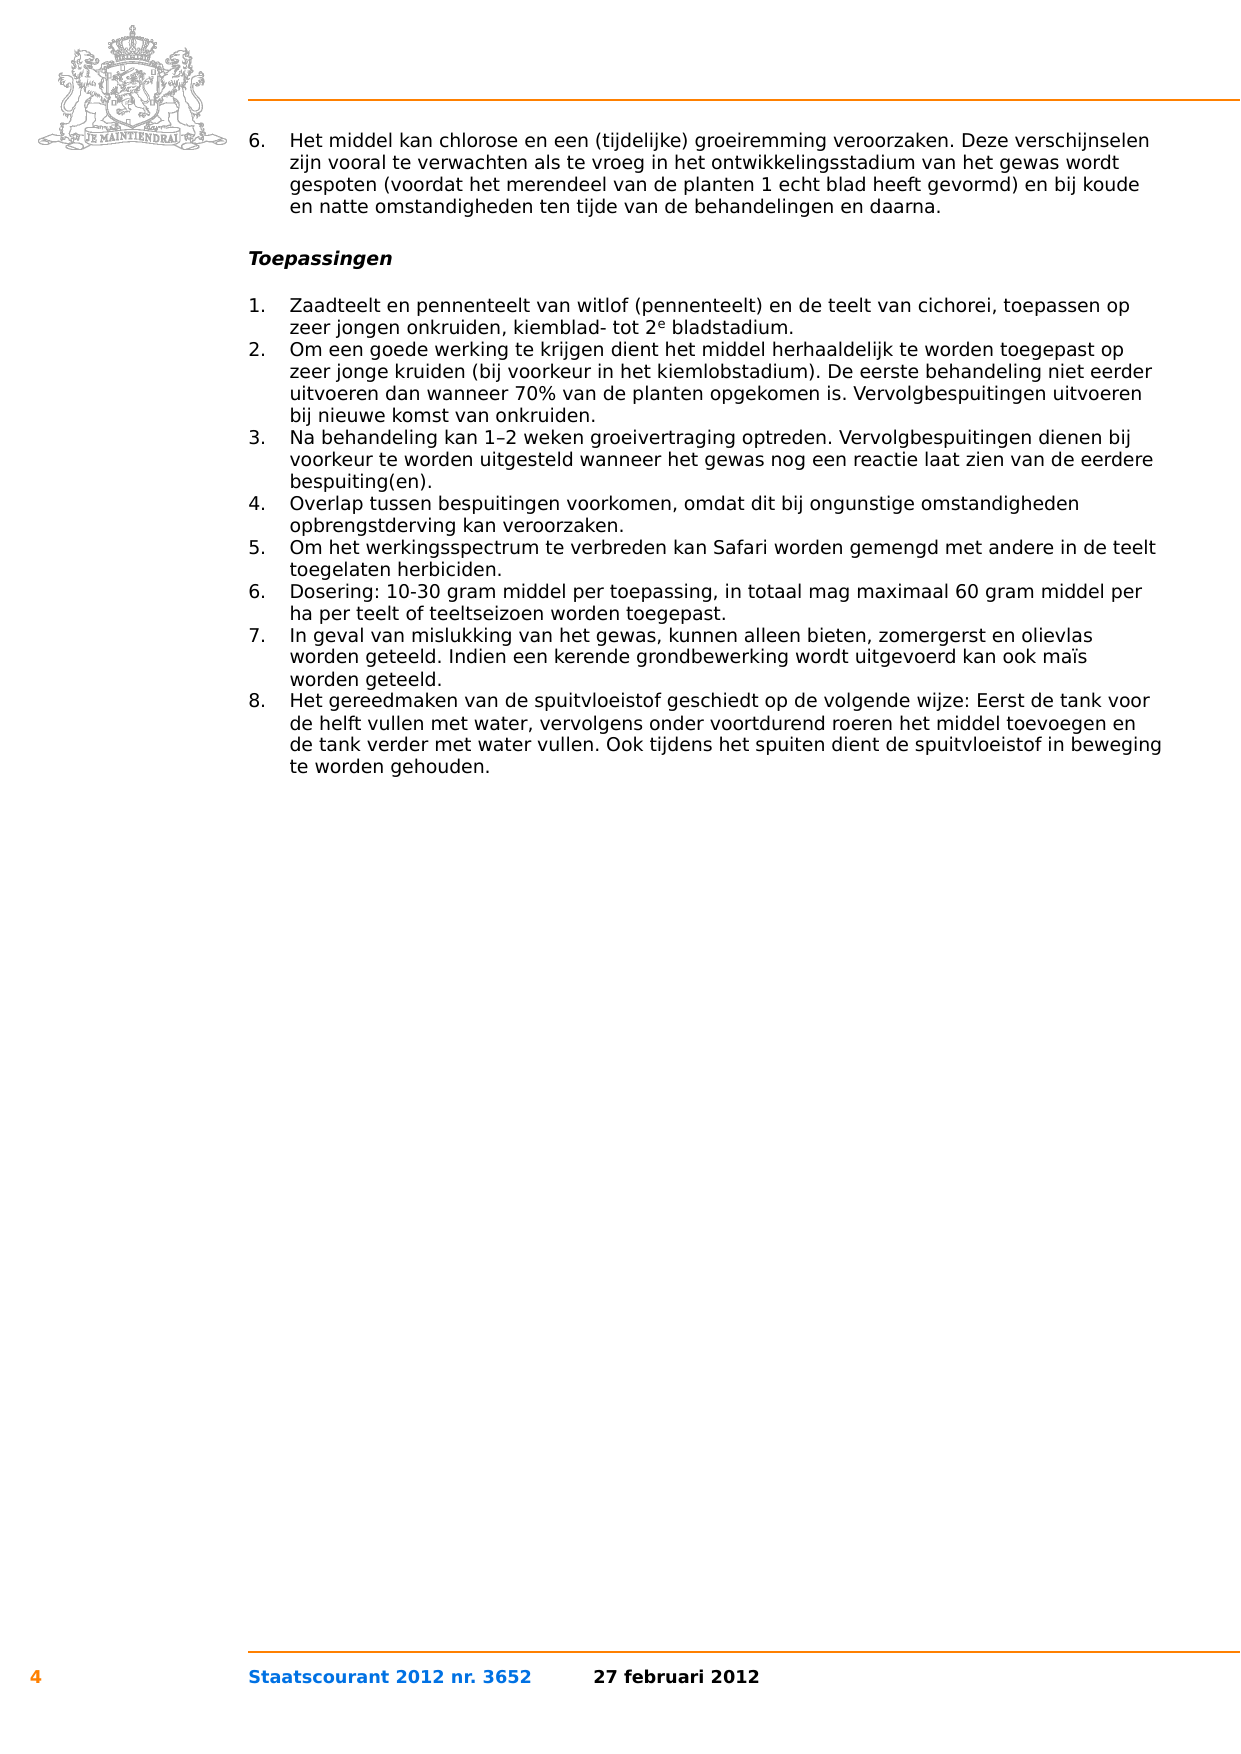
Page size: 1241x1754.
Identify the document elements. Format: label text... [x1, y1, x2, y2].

text 4. Overlap tussen bespuitingen voorkomen, omdat dit bij ongunstige omstandigheden opbrengstderving kan veroorzaken. [248, 493, 1163, 537]
text 7. In geval van mislukking van het gewas, kunnen alleen bieten, zomergerst en olievlas worden geteeld. Indien een kerende grondbewerking wordt uitgevoerd kan ook maïs worden geteeld. [248, 624, 1163, 690]
text 1. Zaadteelt en pennenteelt van witlof (pennenteelt) en de teelt van cichorei, toepassen op zeer jongen onkruiden, kiemblad- tot 2e bladstadium. [248, 295, 1163, 339]
text 2. Om een goede werking te krijgen dient het middel herhaaldelijk te worden toegepast op zeer jonge kruiden (bij voorkeur in het kiemlobstadium). De eerste behandeling niet eerder uitvoeren dan wanneer 70% van de planten opgekomen is. Vervolgbespuitingen uitvoeren bij nieuwe komst van onkruiden. [248, 339, 1163, 427]
picture [38, 25, 227, 150]
text 8. Het gereedmaken van de spuitvloeistof geschiedt op de volgende wijze: Eerst de tank voor de helft vullen met water, vervolgens onder voortdurend roeren het middel toevoegen en de tank verder met water vullen. Ook tijdens het spuiten dient de spuitvloeistof in beweging te worden gehouden. [248, 690, 1163, 778]
text 6. Het middel kan chlorose en een (tijdelijke) groeiremming veroorzaken. Deze verschijnselen zijn vooral te verwachten als te vroeg in het ontwikkelingsstadium van het gewas wordt gespoten (voordat het merendeel van de planten 1 echt blad heeft gevormd) en bij koude en natte omstandigheden ten tijde van de behandelingen en daarna. [248, 130, 1163, 218]
text 3. Na behandeling kan 1–2 weken groeivertraging optreden. Vervolgbespuitingen dienen bij voorkeur te worden uitgesteld wanneer het gewas nog een reactie laat zien van de eerdere bespuiting(en). [248, 427, 1163, 493]
text 5. Om het werkingsspectrum te verbreden kan Safari worden gemengd met andere in de teelt toegelaten herbiciden. [248, 537, 1163, 581]
text 6. Dosering: 10-30 gram middel per toepassing, in totaal mag maximaal 60 gram middel per ha per teelt of teeltseizoen worden toegepast. [248, 581, 1163, 624]
subtitle Toepassingen [248, 248, 1163, 270]
